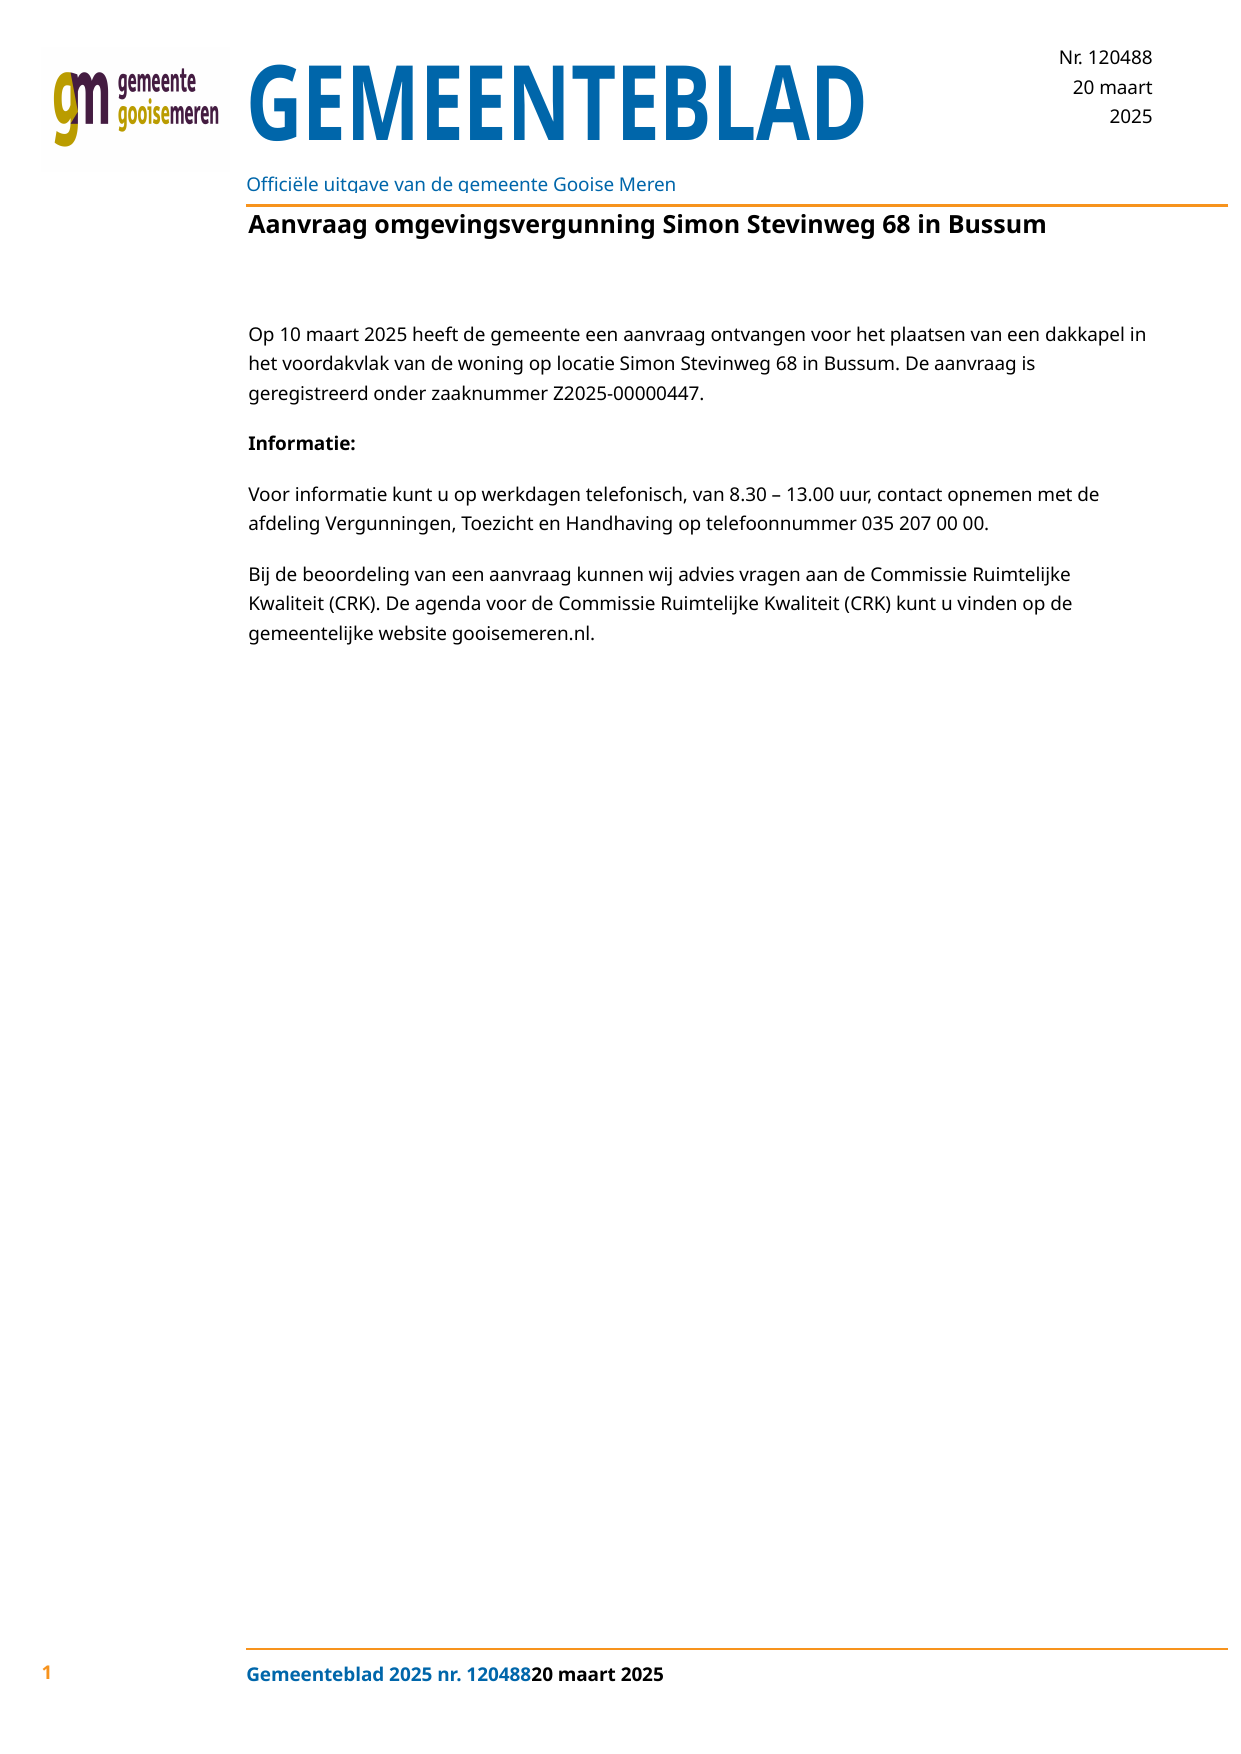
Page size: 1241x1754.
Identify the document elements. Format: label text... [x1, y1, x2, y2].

picture [41, 47, 231, 172]
text Aanvraag omgevingsvergunning Simon Stevinweg 68 in Bussum [248, 207, 1152, 241]
text Op 10 maart 2025 heeft de gemeente een aanvraag ontvangen voor het plaatsen van een dakkapel in het voordakvlak van de woning op locatie Simon Stevinweg 68 in Bussum. De aanvraag is geregistreerd onder zaaknummer Z2025-00000447. [248, 321, 1152, 406]
text Informatie: [248, 430, 1152, 456]
text Bij de beoordeling van een aanvraag kunnen wij advies vragen aan de Commissie Ruimtelijke Kwaliteit (CRK). De agenda voor de Commissie Ruimtelijke Kwaliteit (CRK) kunt u vinden op de gemeentelijke website gooisemeren.nl. [248, 561, 1152, 646]
text Voor informatie kunt u op werkdagen telefonisch, van 8.30 – 13.00 uur, contact opnemen met de afdeling Vergunningen, Toezicht en Handhaving op telefoonnummer 035 207 00 00. [248, 481, 1152, 536]
